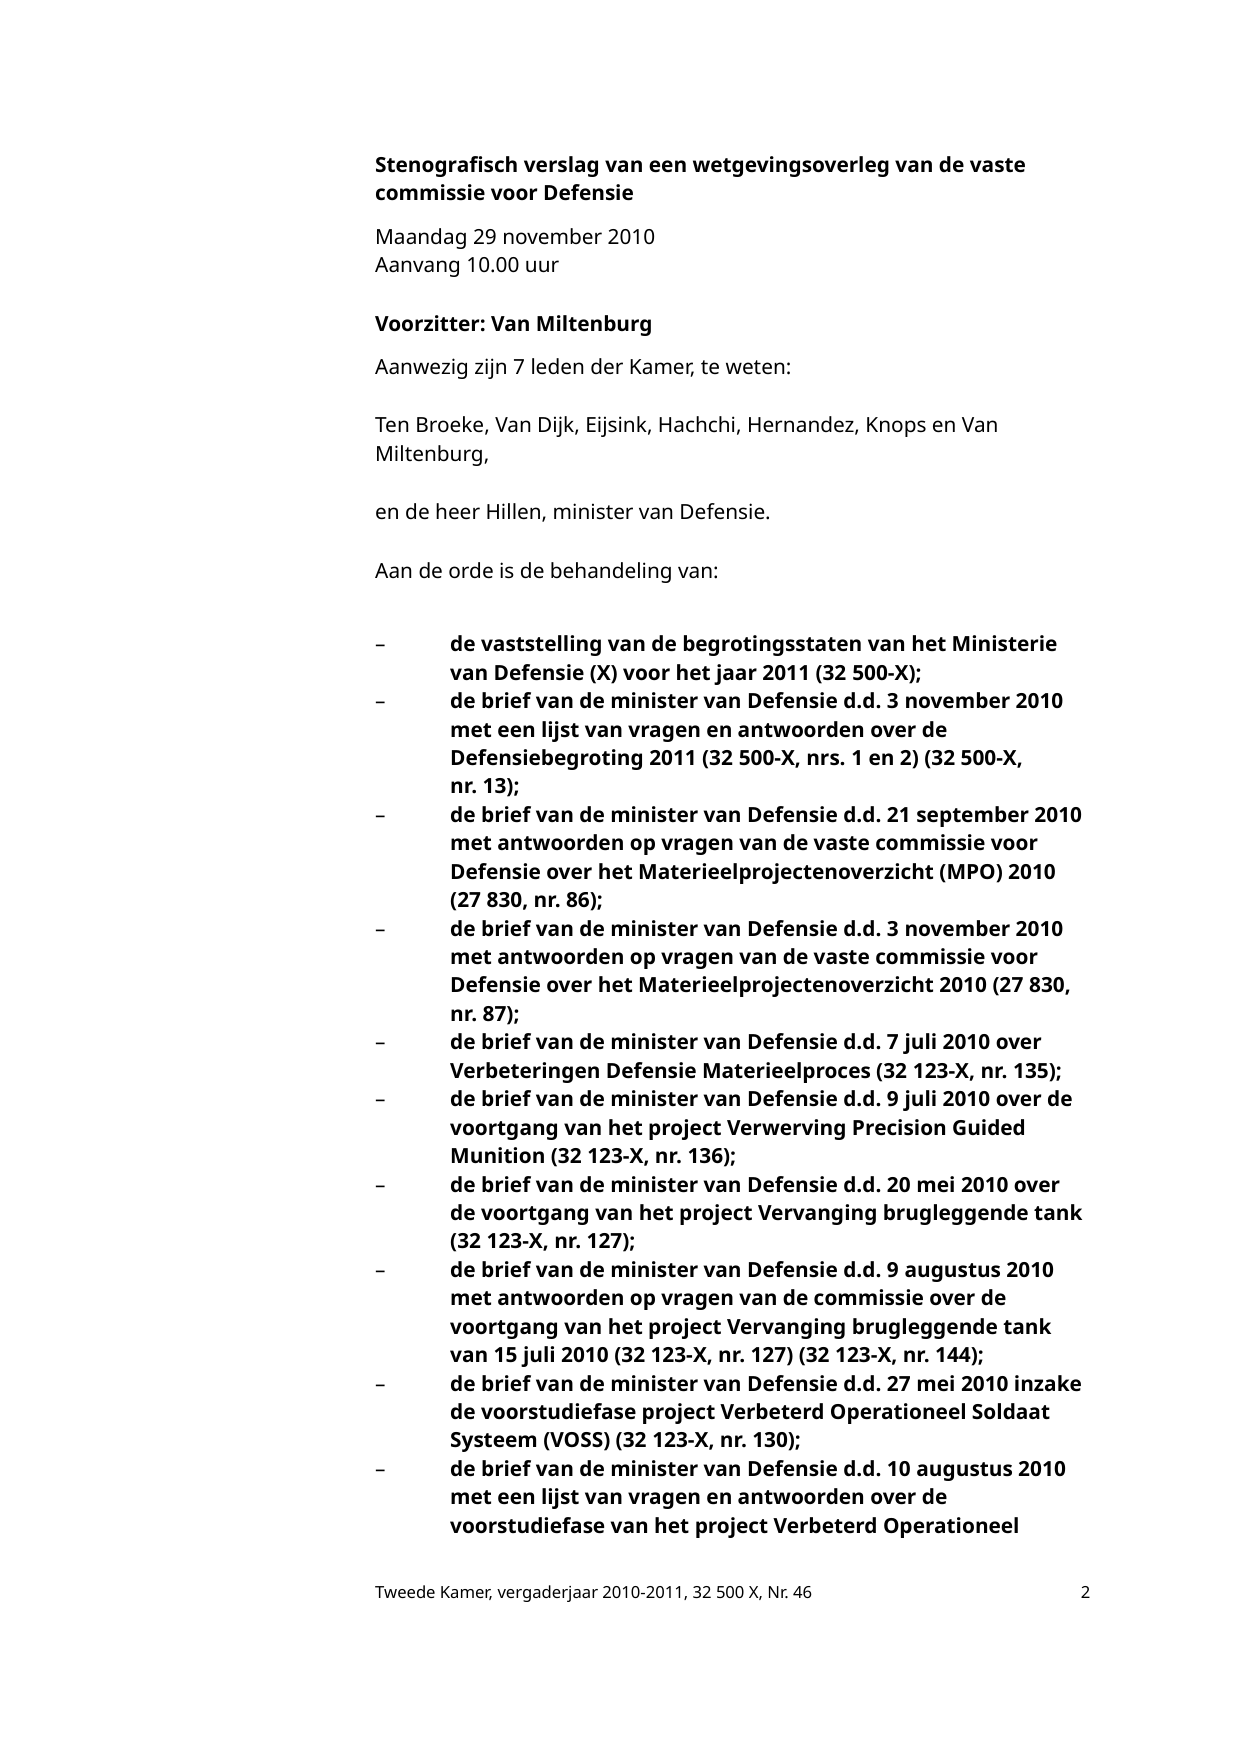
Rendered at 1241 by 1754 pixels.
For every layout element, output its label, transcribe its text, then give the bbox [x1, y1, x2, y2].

list de brief van de minister van Defensie d.d. 7 juli 2010 over Verbeteringen Defensie Materieelproces (32 123-X, nr. 135); [375, 1027, 1090, 1084]
list de vaststelling van de begrotingsstaten van het Ministerie van Defensie (X) voor het jaar 2011 (32 500-X); [375, 629, 1090, 686]
list de brief van de minister van Defensie d.d. 9 juli 2010 over de voortgang van het project Verwerving Precision Guided Munition (32 123-X, nr. 136); [375, 1084, 1090, 1170]
text Maandag 29 november 2010 [375, 222, 1090, 250]
list de brief van de minister van Defensie d.d. 9 augustus 2010 met antwoorden op vragen van de commissie over de voortgang van het project Vervanging brugleggende tank van 15 juli 2010 (32 123-X, nr. 127) (32 123-X, nr. 144); [375, 1255, 1090, 1369]
text Ten Broeke, Van Dijk, Eijsink, Hachchi, Hernandez, Knops en Van Miltenburg, [375, 411, 1090, 467]
text Stenografisch verslag van een wetgevingsoverleg van de vaste commissie voor Defensie [375, 150, 1090, 207]
text Voorzitter: Van Miltenburg [375, 309, 1090, 337]
list de brief van de minister van Defensie d.d. 20 mei 2010 over de voortgang van het project Vervanging brugleggende tank (32 123-X, nr. 127); [375, 1170, 1090, 1255]
list de brief van de minister van Defensie d.d. 21 september 2010 met antwoorden op vragen van de vaste commissie voor Defensie over het Materieelprojectenoverzicht (MPO) 2010 (27 830, nr. 86); [375, 800, 1090, 914]
list de brief van de minister van Defensie d.d. 3 november 2010 met een lijst van vragen en antwoorden over de Defensiebegroting 2011 (32 500-X, nrs. 1 en 2) (32 500-X, nr. 13); [375, 686, 1090, 800]
text Aanvang 10.00 uur [375, 250, 1090, 279]
list de brief van de minister van Defensie d.d. 3 november 2010 met antwoorden op vragen van de vaste commissie voor Defensie over het Materieelprojectenoverzicht 2010 (27 830, nr. 87); [375, 914, 1090, 1027]
text en de heer Hillen, minister van Defensie. [375, 497, 1090, 526]
text Aan de orde is de behandeling van: [375, 556, 1090, 584]
list de brief van de minister van Defensie d.d. 27 mei 2010 inzake de voorstudiefase project Verbeterd Operationeel Soldaat Systeem (VOSS) (32 123-X, nr. 130); [375, 1369, 1090, 1454]
text Aanwezig zijn 7 leden der Kamer, te weten: [375, 352, 1090, 381]
list de brief van de minister van Defensie d.d. 10 augustus 2010 met een lijst van vragen en antwoorden over de voorstudiefase van het project Verbeterd Operationeel [375, 1454, 1090, 1539]
